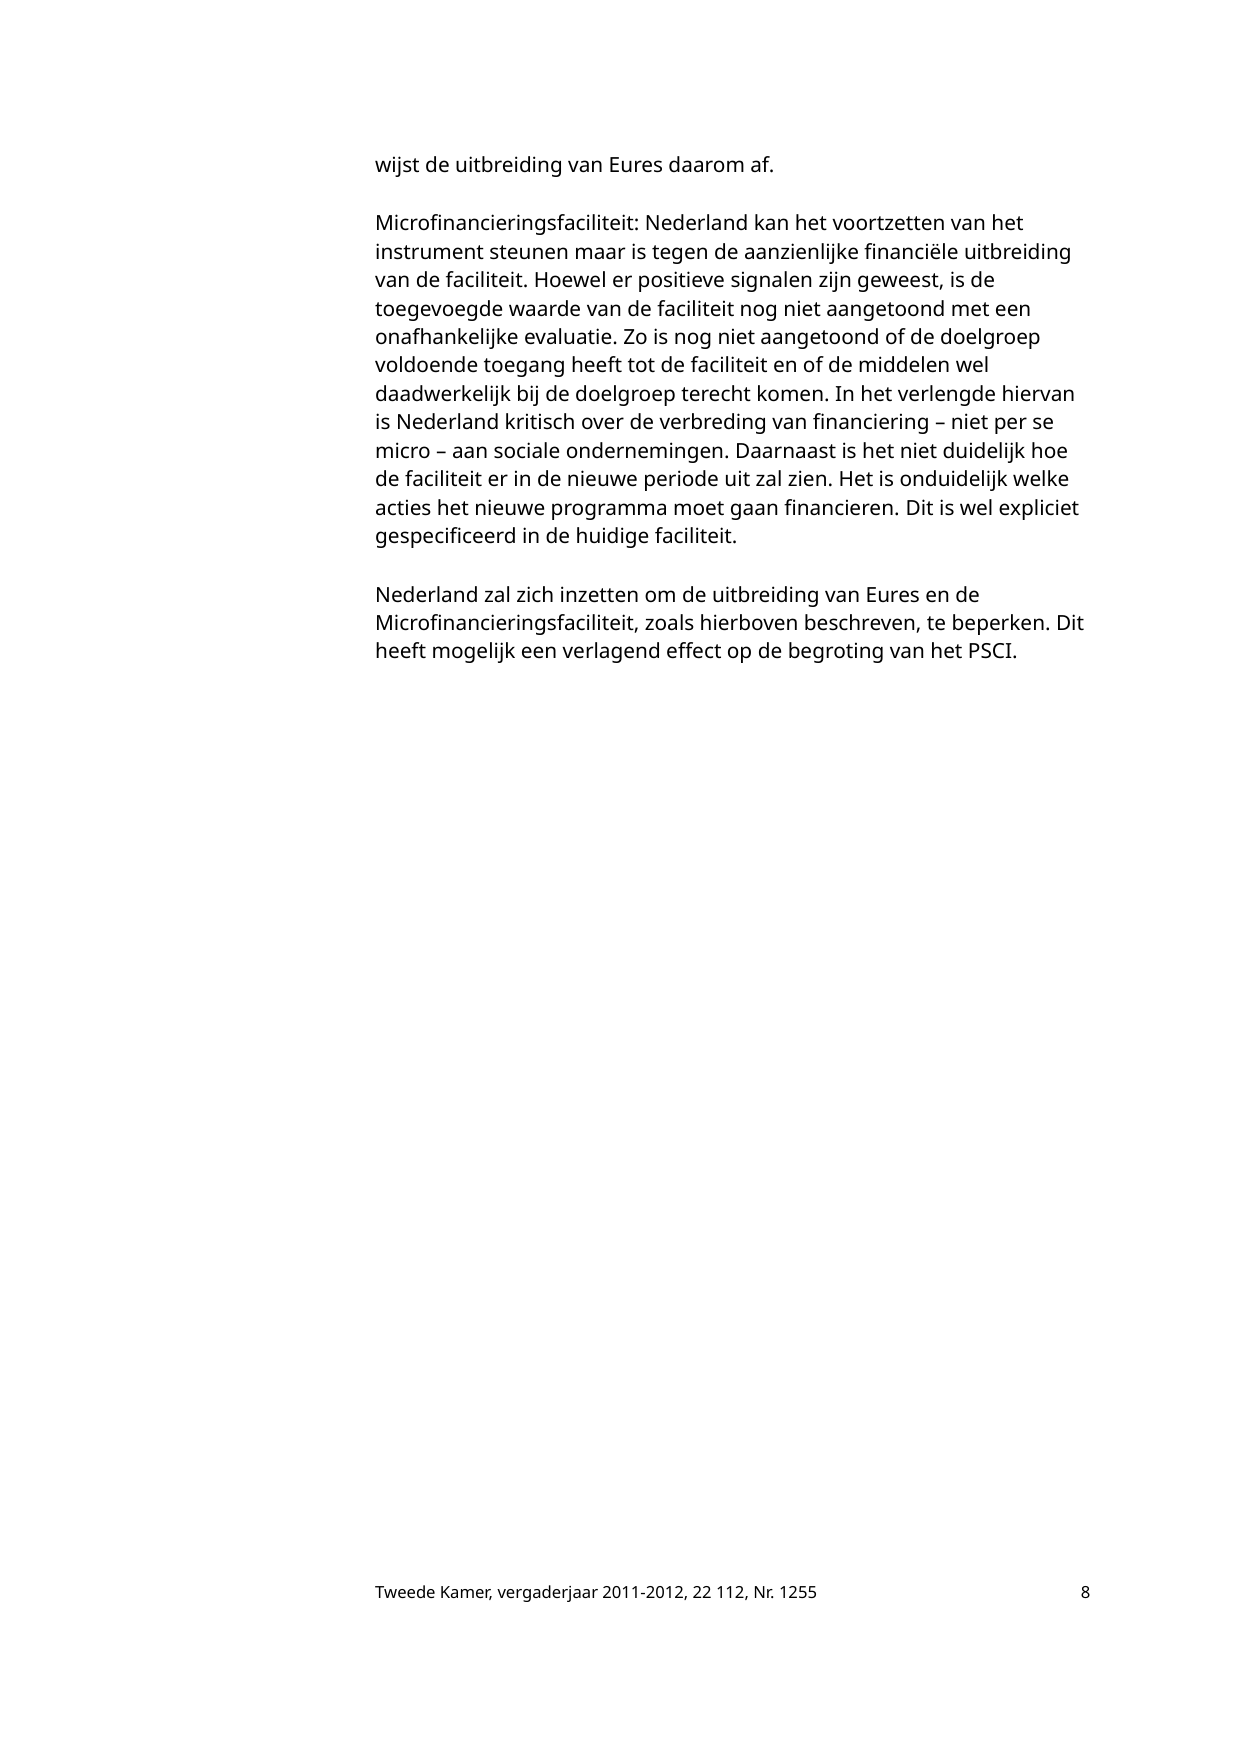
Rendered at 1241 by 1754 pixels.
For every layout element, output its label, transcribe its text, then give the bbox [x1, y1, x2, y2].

text Nederland zal zich inzetten om de uitbreiding van Eures en de Microfinancieringsfaciliteit, zoals hierboven beschreven, te beperken. Dit heeft mogelijk een verlagend effect op de begroting van het PSCI. [375, 580, 1090, 665]
text Microfinancieringsfaciliteit: Nederland kan het voortzetten van het instrument steunen maar is tegen de aanzienlijke financiële uitbreiding van de faciliteit. Hoewel er positieve signalen zijn geweest, is de toegevoegde waarde van de faciliteit nog niet aangetoond met een onafhankelijke evaluatie. Zo is nog niet aangetoond of de doelgroep voldoende toegang heeft tot de faciliteit en of de middelen wel daadwerkelijk bij de doelgroep terecht komen. In het verlengde hiervan is Nederland kritisch over de verbreding van financiering – niet per se micro – aan sociale ondernemingen. Daarnaast is het niet duidelijk hoe de faciliteit er in de nieuwe periode uit zal zien. Het is onduidelijk welke acties het nieuwe programma moet gaan financieren. Dit is wel expliciet gespecificeerd in de huidige faciliteit. [375, 208, 1090, 550]
text wijst de uitbreiding van Eures daarom af. [375, 150, 1090, 178]
